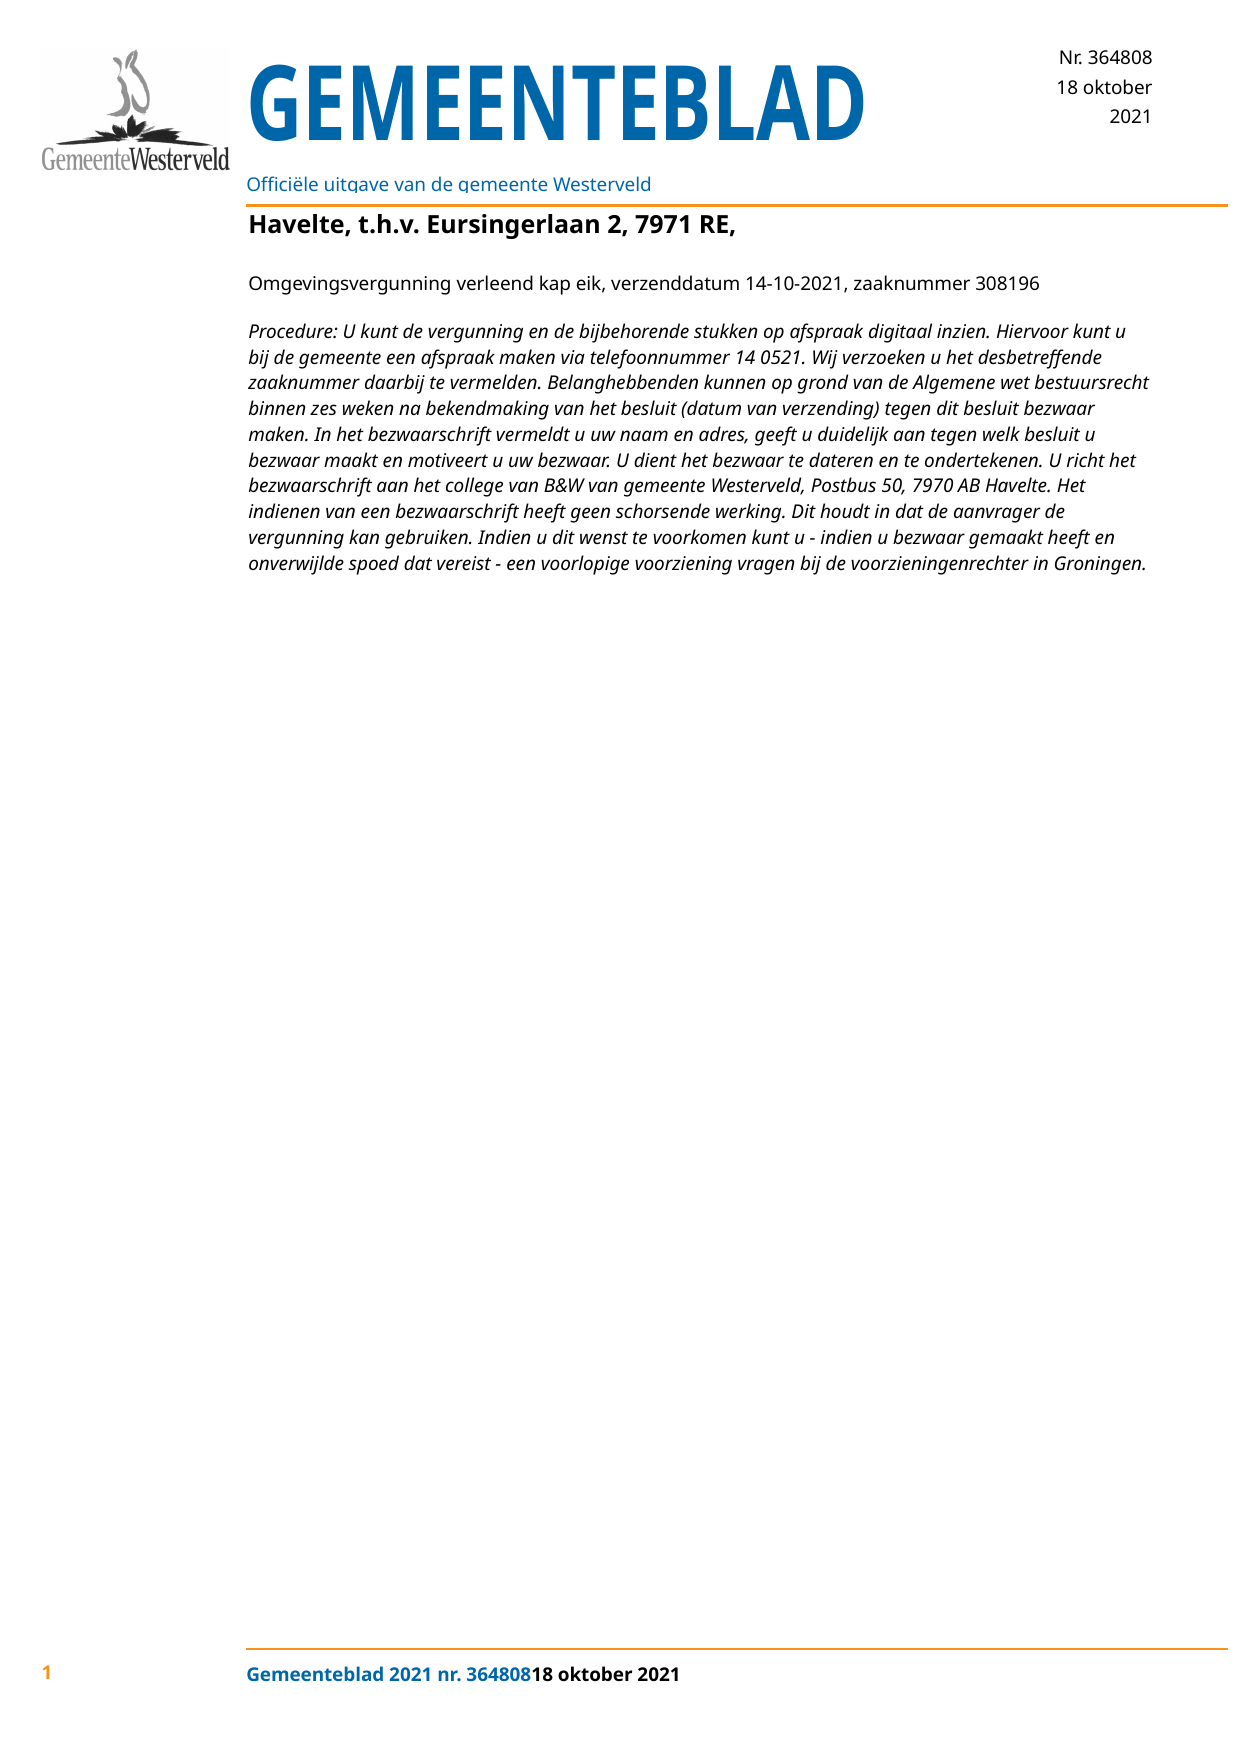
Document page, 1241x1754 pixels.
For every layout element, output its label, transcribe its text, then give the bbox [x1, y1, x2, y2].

text Omgevingsvergunning verleend kap eik, verzenddatum 14-10-2021, zaaknummer 308196 [248, 270, 1152, 296]
text Procedure: U kunt de vergunning en de bijbehorende stukken op afspraak digitaal inzien. Hiervoor kunt u bij de gemeente een afspraak maken via telefoonnummer 14 0521. Wij verzoeken u het desbetreffende zaaknummer daarbij te vermelden. Belanghebbenden kunnen op grond van de Algemene wet bestuursrecht binnen zes weken na bekendmaking van het besluit (datum van verzending) tegen dit besluit bezwaar maken. In het bezwaarschrift vermeldt u uw naam en adres, geeft u duidelijk aan tegen welk besluit u bezwaar maakt en motiveert u uw bezwaar. U dient het bezwaar te dateren en te ondertekenen. U richt het bezwaarschrift aan het college van B&W van gemeente Westerveld, Postbus 50, 7970 AB Havelte. Het indienen van een bezwaarschrift heeft geen schorsende werking. Dit houdt in dat de aanvrager de vergunning kan gebruiken. Indien u dit wenst te voorkomen kunt u - indien u bezwaar gemaakt heeft en onverwijlde spoed dat vereist - een voorlopige voorziening vragen bij de voorzieningenrechter in Groningen. [248, 318, 1152, 575]
text Havelte, t.h.v. Eursingerlaan 2, 7971 RE, [248, 207, 1152, 241]
picture [41, 47, 231, 172]
